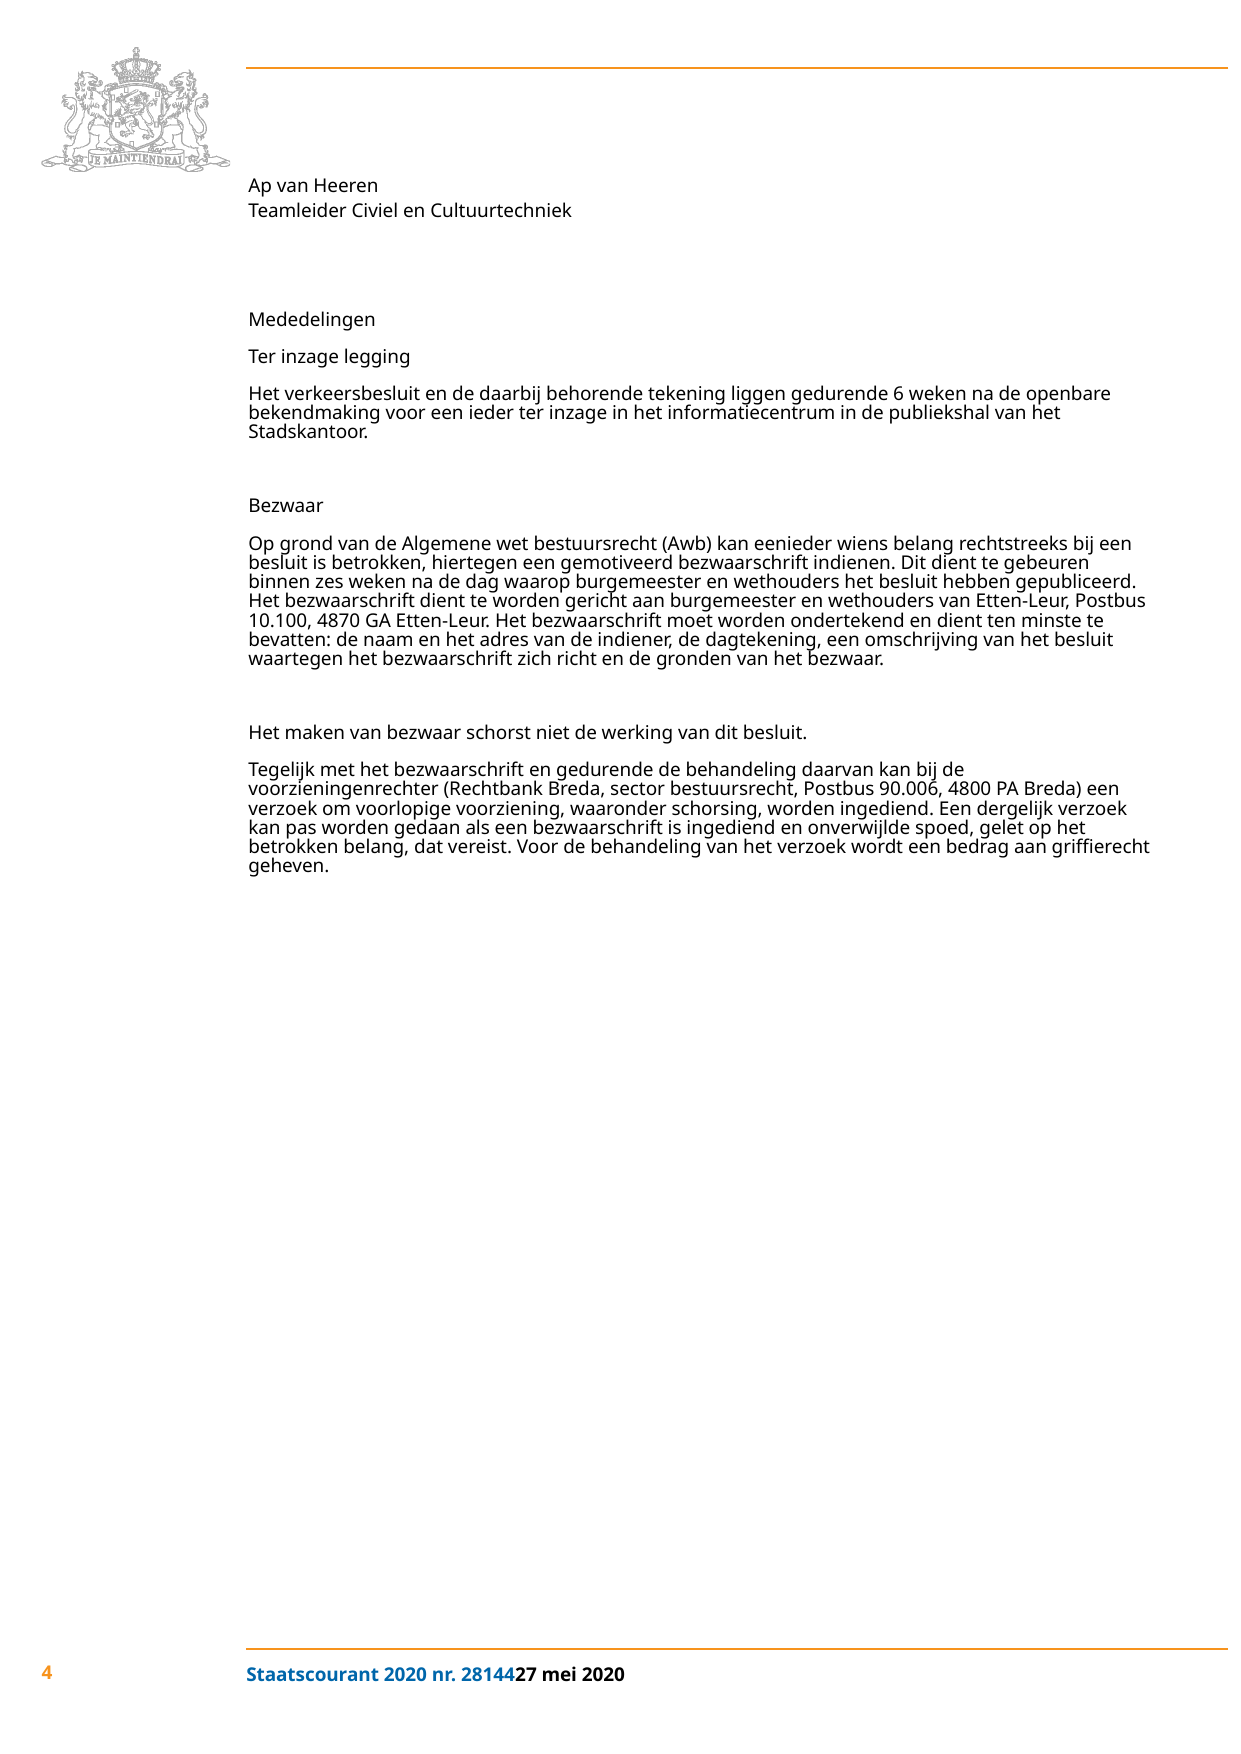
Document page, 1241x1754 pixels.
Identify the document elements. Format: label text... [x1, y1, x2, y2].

text Ap van Heeren [248, 172, 1152, 198]
picture [41, 47, 231, 172]
text Mededelingen [248, 311, 1152, 330]
text Teamleider Civiel en Cultuurtechniek [248, 198, 1152, 223]
text Tegelijk met het bezwaarschrift en gedurende de behandeling daarvan kan bij de voorzieningenrechter (Rechtbank Breda, sector bestuursrecht, Postbus 90.006, 4800 PA Breda) een verzoek om voorlopige voorziening, waaronder schorsing, worden ingediend. Een dergelijk verzoek kan pas worden gedaan als een bezwaarschrift is ingediend en onverwijlde spoed, gelet op het betrokken belang, dat vereist. Voor de behandeling van het verzoek wordt een bedrag aan griffierecht geheven. [248, 761, 1152, 877]
text Op grond van de Algemene wet bestuursrecht (Awb) kan eenieder wiens belang rechtstreeks bij een besluit is betrokken, hiertegen een gemotiveerd bezwaarschrift indienen. Dit dient te gebeuren binnen zes weken na de dag waarop burgemeester en wethouders het besluit hebben gepubliceerd. Het bezwaarschrift dient te worden gericht aan burgemeester en wethouders van Etten-Leur, Postbus 10.100, 4870 GA Etten-Leur. Het bezwaarschrift moet worden ondertekend en dient ten minste te bevatten: de naam en het adres van de indiener, de dagtekening, een omschrijving van het besluit waartegen het bezwaarschrift zich richt en de gronden van het bezwaar. [248, 534, 1152, 669]
text Bezwaar [248, 497, 1152, 517]
text Het maken van bezwaar schorst niet de werking van dit besluit. [248, 724, 1152, 743]
text Ter inzage legging [248, 348, 1152, 367]
text Het verkeersbesluit en de daarbij behorende tekening liggen gedurende 6 weken na de openbare bekendmaking voor een ieder ter inzage in het informatiecentrum in de publiekshal van het Stadskantoor. [248, 385, 1152, 443]
